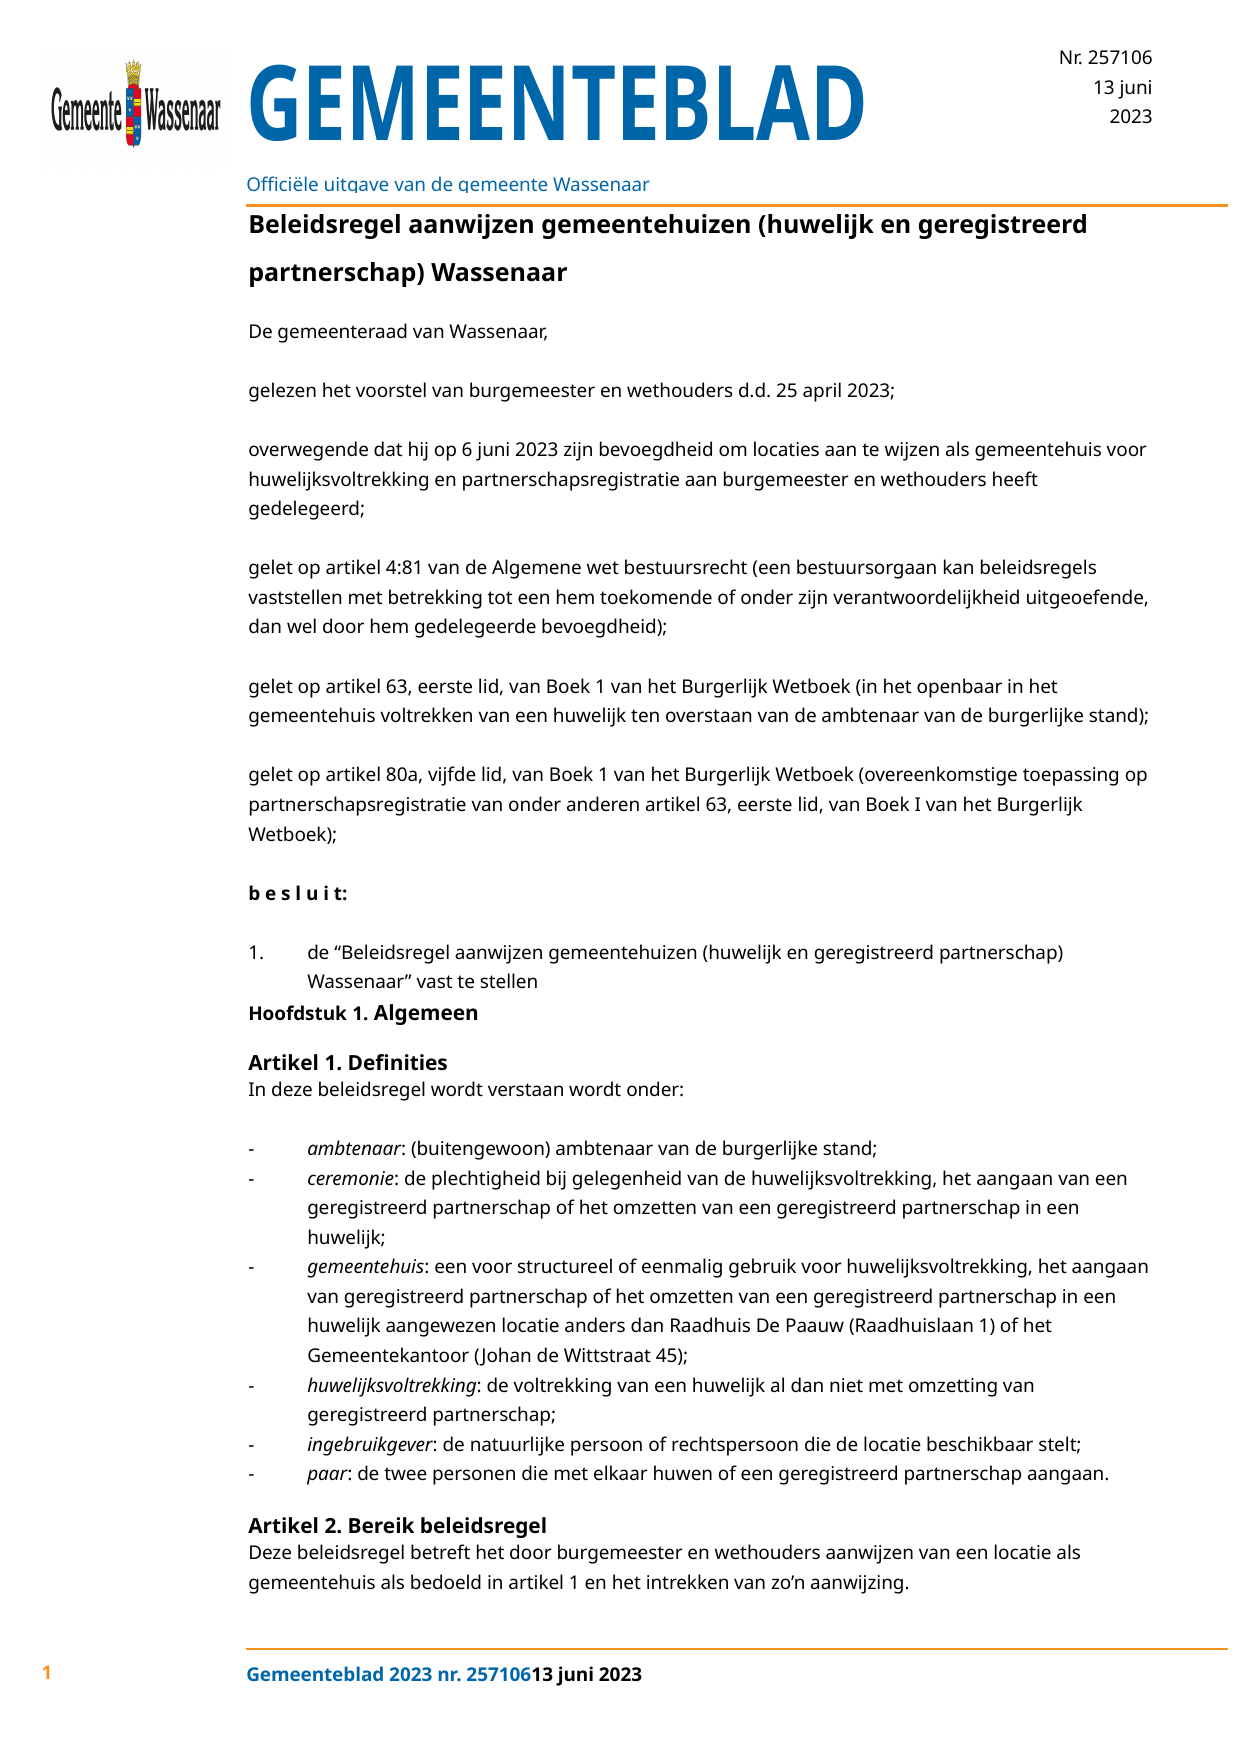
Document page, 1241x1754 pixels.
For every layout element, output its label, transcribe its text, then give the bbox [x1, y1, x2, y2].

text In deze beleidsregel wordt verstaan wordt onder: [248, 1076, 1152, 1102]
list ingebruikgever: de natuurlijke persoon of rechtspersoon die de locatie beschikbaar stelt; [248, 1431, 1152, 1457]
text De gemeenteraad van Wassenaar, [248, 318, 1152, 344]
text gelet op artikel 4:81 van de Algemene wet bestuursrecht (een bestuursorgaan kan beleidsregels vaststellen met betrekking tot een hem toekomende of onder zijn verantwoordelijkheid uitgeoefende, dan wel door hem gedelegeerde bevoegdheid); [248, 554, 1152, 639]
text Hoofdstuk 1. Algemeen [248, 998, 1152, 1027]
text Artikel 1. Definities [248, 1048, 1152, 1076]
text Deze beleidsregel betreft het door burgemeester en wethouders aanwijzen van een locatie als gemeentehuis als bedoeld in artikel 1 en het intrekken van zo’n aanwijzing. [248, 1539, 1152, 1595]
list gemeentehuis: een voor structureel of eenmalig gebruik voor huwelijksvoltrekking, het aangaan van geregistreerd partnerschap of het omzetten van een geregistreerd partnerschap in een huwelijk aangewezen locatie anders dan Raadhuis De Paauw (Raadhuislaan 1) of het Gemeentekantoor (Johan de Wittstraat 45); [248, 1253, 1152, 1368]
text Beleidsregel aanwijzen gemeentehuizen (huwelijk en geregistreerd partnerschap) Wassenaar [248, 207, 1152, 288]
list ceremonie: de plechtigheid bij gelegenheid van de huwelijksvoltrekking, het aangaan van een geregistreerd partnerschap of het omzetten van een geregistreerd partnerschap in een huwelijk; [248, 1165, 1152, 1250]
text gelet op artikel 80a, vijfde lid, van Boek 1 van het Burgerlijk Wetboek (overeenkomstige toepassing op partnerschapsregistratie van onder anderen artikel 63, eerste lid, van Boek I van het Burgerlijk Wetboek); [248, 762, 1152, 847]
list ambtenaar: (buitengewoon) ambtenaar van de burgerlijke stand; [248, 1135, 1152, 1161]
text overwegende dat hij op 6 juni 2023 zijn bevoegdheid om locaties aan te wijzen als gemeentehuis voor huwelijksvoltrekking en partnerschapsregistratie aan burgemeester en wethouders heeft gedelegeerd; [248, 436, 1152, 521]
text gelezen het voorstel van burgemeester en wethouders d.d. 25 april 2023; [248, 377, 1152, 403]
list paar: de twee personen die met elkaar huwen of een geregistreerd partnerschap aangaan. [248, 1461, 1152, 1486]
text b e s l u i t: [248, 880, 1152, 906]
picture [41, 47, 231, 172]
list de “Beleidsregel aanwijzen gemeentehuizen (huwelijk en geregistreerd partnerschap) Wassenaar” vast te stellen [248, 939, 1152, 994]
text Artikel 2. Bereik beleidsregel [248, 1511, 1152, 1539]
text gelet op artikel 63, eerste lid, van Boek 1 van het Burgerlijk Wetboek (in het openbaar in het gemeentehuis voltrekken van een huwelijk ten overstaan van de ambtenaar van de burgerlijke stand); [248, 673, 1152, 728]
list huwelijksvoltrekking: de voltrekking van een huwelijk al dan niet met omzetting van geregistreerd partnerschap; [248, 1372, 1152, 1427]
